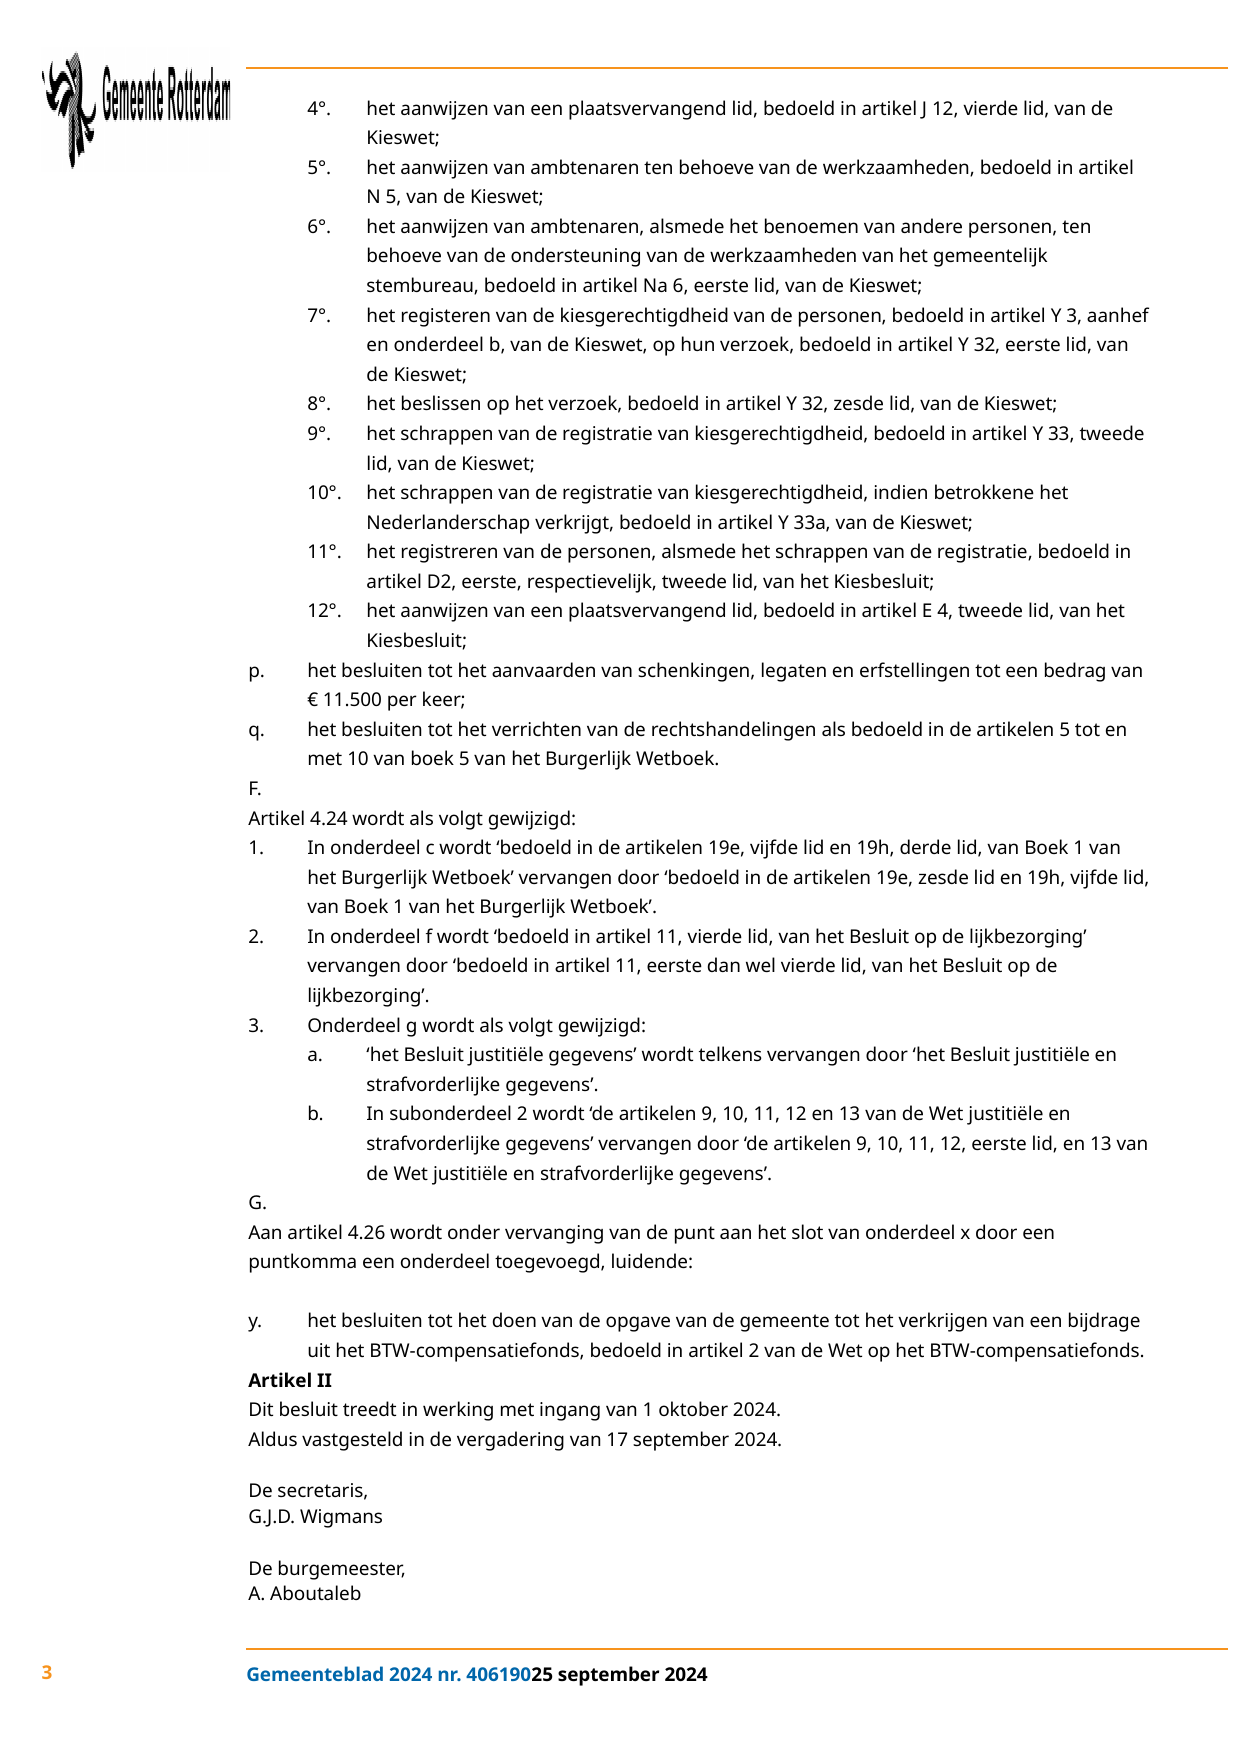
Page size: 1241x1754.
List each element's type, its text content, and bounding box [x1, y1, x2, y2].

list het aanwijzen van ambtenaren ten behoeve van de werkzaamheden, bedoeld in artikel N 5, van de Kieswet; [307, 154, 1152, 209]
list het schrappen van de registratie van kiesgerechtigdheid, bedoeld in artikel Y 33, tweede lid, van de Kieswet; [307, 420, 1152, 476]
list het aanwijzen van een plaatsvervangend lid, bedoeld in artikel E 4, tweede lid, van het Kiesbesluit; [307, 598, 1152, 653]
text G. [248, 1189, 1152, 1215]
list het aanwijzen van een plaatsvervangend lid, bedoeld in artikel J 12, vierde lid, van de Kieswet; [307, 95, 1152, 150]
list In subonderdeel 2 wordt ‘de artikelen 9, 10, 11, 12 en 13 van de Wet justitiële en strafvorderlijke gegevens’ vervangen door ‘de artikelen 9, 10, 11, 12, eerste lid, en 13 van de Wet justitiële en strafvorderlijke gegevens’. [307, 1101, 1152, 1186]
text Artikel II [248, 1367, 1152, 1393]
list het schrappen van de registratie van kiesgerechtigdheid, indien betrokkene het Nederlanderschap verkrijgt, bedoeld in artikel Y 33a, van de Kieswet; [307, 479, 1152, 535]
list ‘het Besluit justitiële gegevens’ wordt telkens vervangen door ‘het Besluit justitiële en strafvorderlijke gegevens’. [307, 1041, 1152, 1097]
text De secretaris, [248, 1477, 1152, 1503]
text Aldus vastgesteld in de vergadering van 17 september 2024. [248, 1426, 1152, 1452]
text G.J.D. Wigmans [248, 1503, 1152, 1529]
list het aanwijzen van ambtenaren, alsmede het benoemen van andere personen, ten behoeve van de ondersteuning van de werkzaamheden van het gemeentelijk stembureau, bedoeld in artikel Na 6, eerste lid, van de Kieswet; [307, 213, 1152, 298]
list het registreren van de personen, alsmede het schrappen van de registratie, bedoeld in artikel D2, eerste, respectievelijk, tweede lid, van het Kiesbesluit; [307, 538, 1152, 594]
text Artikel 4.24 wordt als volgt gewijzigd: [248, 805, 1152, 831]
list het besluiten tot het verrichten van de rechtshandelingen als bedoeld in de artikelen 5 tot en met 10 van boek 5 van het Burgerlijk Wetboek. [248, 716, 1152, 771]
picture [41, 47, 231, 172]
text Dit besluit treedt in werking met ingang van 1 oktober 2024. [248, 1396, 1152, 1422]
text Aan artikel 4.26 wordt onder vervanging van de punt aan het slot van onderdeel x door een puntkomma een onderdeel toegevoegd, luidende: [248, 1219, 1152, 1274]
text De burgemeester, [248, 1555, 1152, 1580]
list Onderdeel g wordt als volgt gewijzigd: [248, 1012, 1152, 1038]
list In onderdeel f wordt ‘bedoeld in artikel 11, vierde lid, van het Besluit op de lijkbezorging’ vervangen door ‘bedoeld in artikel 11, eerste dan wel vierde lid, van het Besluit op de lijkbezorging’. [248, 923, 1152, 1008]
text F. [248, 775, 1152, 801]
text A. Aboutaleb [248, 1580, 1152, 1606]
list het beslissen op het verzoek, bedoeld in artikel Y 32, zesde lid, van de Kieswet; [307, 391, 1152, 416]
list In onderdeel c wordt ‘bedoeld in de artikelen 19e, vijfde lid en 19h, derde lid, van Boek 1 van het Burgerlijk Wetboek’ vervangen door ‘bedoeld in de artikelen 19e, zesde lid en 19h, vijfde lid, van Boek 1 van het Burgerlijk Wetboek’. [248, 834, 1152, 919]
list het besluiten tot het aanvaarden van schenkingen, legaten en erfstellingen tot een bedrag van € 11.500 per keer; [248, 657, 1152, 712]
list het registeren van de kiesgerechtigdheid van de personen, bedoeld in artikel Y 3, aanhef en onderdeel b, van de Kieswet, op hun verzoek, bedoeld in artikel Y 32, eerste lid, van de Kieswet; [307, 302, 1152, 387]
list het besluiten tot het doen van de opgave van de gemeente tot het verkrijgen van een bijdrage uit het BTW-compensatiefonds, bedoeld in artikel 2 van de Wet op het BTW-compensatiefonds. [248, 1308, 1152, 1363]
